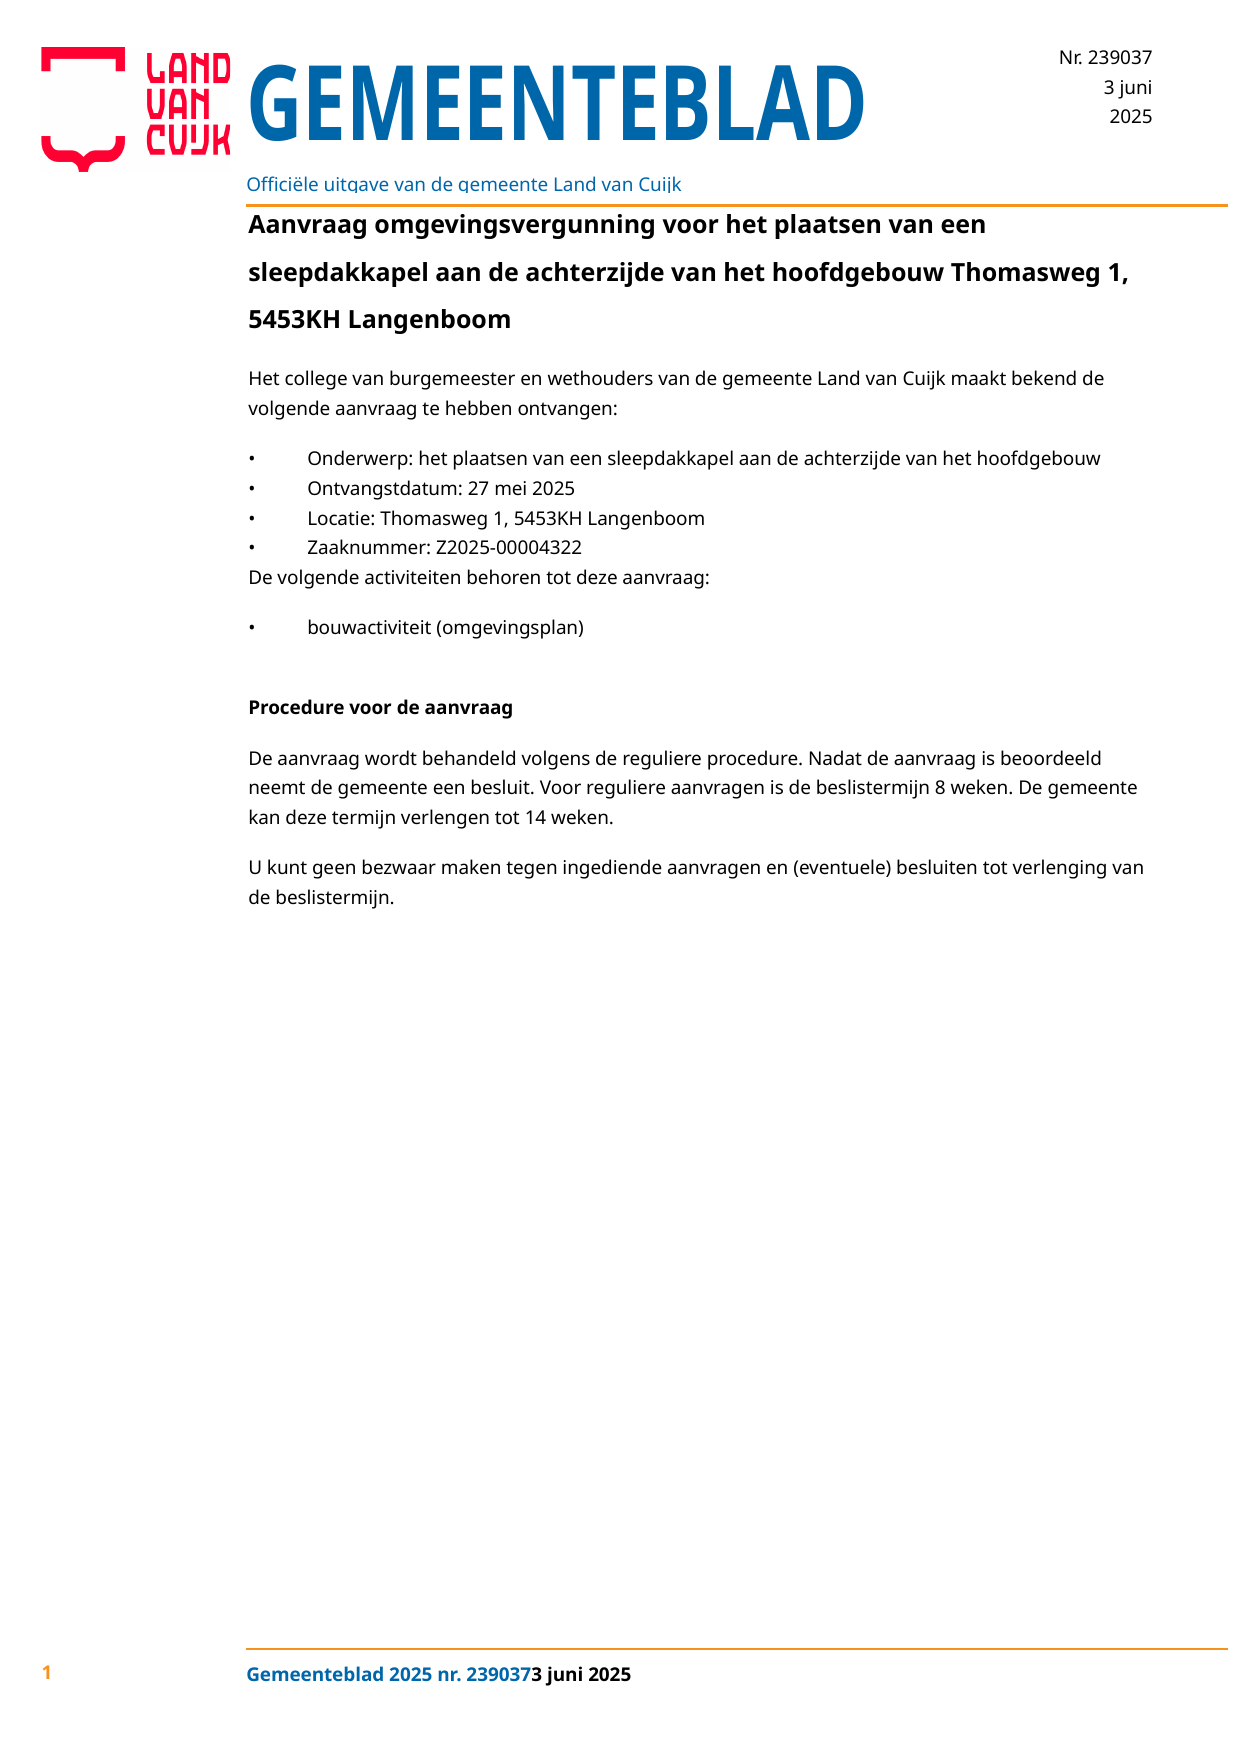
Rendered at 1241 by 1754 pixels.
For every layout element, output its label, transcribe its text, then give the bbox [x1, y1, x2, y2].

text Aanvraag omgevingsvergunning voor het plaatsen van een sleepdakkapel aan de achterzijde van het hoofdgebouw Thomasweg 1, 5453KH Langenboom [248, 207, 1152, 336]
list bouwactiviteit (omgevingsplan) [248, 614, 1152, 640]
list Zaaknummer: Z2025-00004322 [248, 534, 1152, 560]
list Locatie: Thomasweg 1, 5453KH Langenboom [248, 505, 1152, 530]
picture [41, 47, 231, 172]
text Procedure voor de aanvraag [248, 694, 1152, 720]
list Onderwerp: het plaatsen van een sleepdakkapel aan de achterzijde van het hoofdgebouw [248, 446, 1152, 471]
list Ontvangstdatum: 27 mei 2025 [248, 475, 1152, 501]
text U kunt geen bezwaar maken tegen ingediende aanvragen en (eventuele) besluiten tot verlenging van de beslistermijn. [248, 854, 1152, 909]
text De volgende activiteiten behoren tot deze aanvraag: [248, 564, 1152, 589]
text Het college van burgemeester en wethouders van de gemeente Land van Cuijk maakt bekend de volgende aanvraag te hebben ontvangen: [248, 366, 1152, 421]
text De aanvraag wordt behandeld volgens de reguliere procedure. Nadat de aanvraag is beoordeeld neemt de gemeente een besluit. Voor reguliere aanvragen is de beslistermijn 8 weken. De gemeente kan deze termijn verlengen tot 14 weken. [248, 745, 1152, 829]
